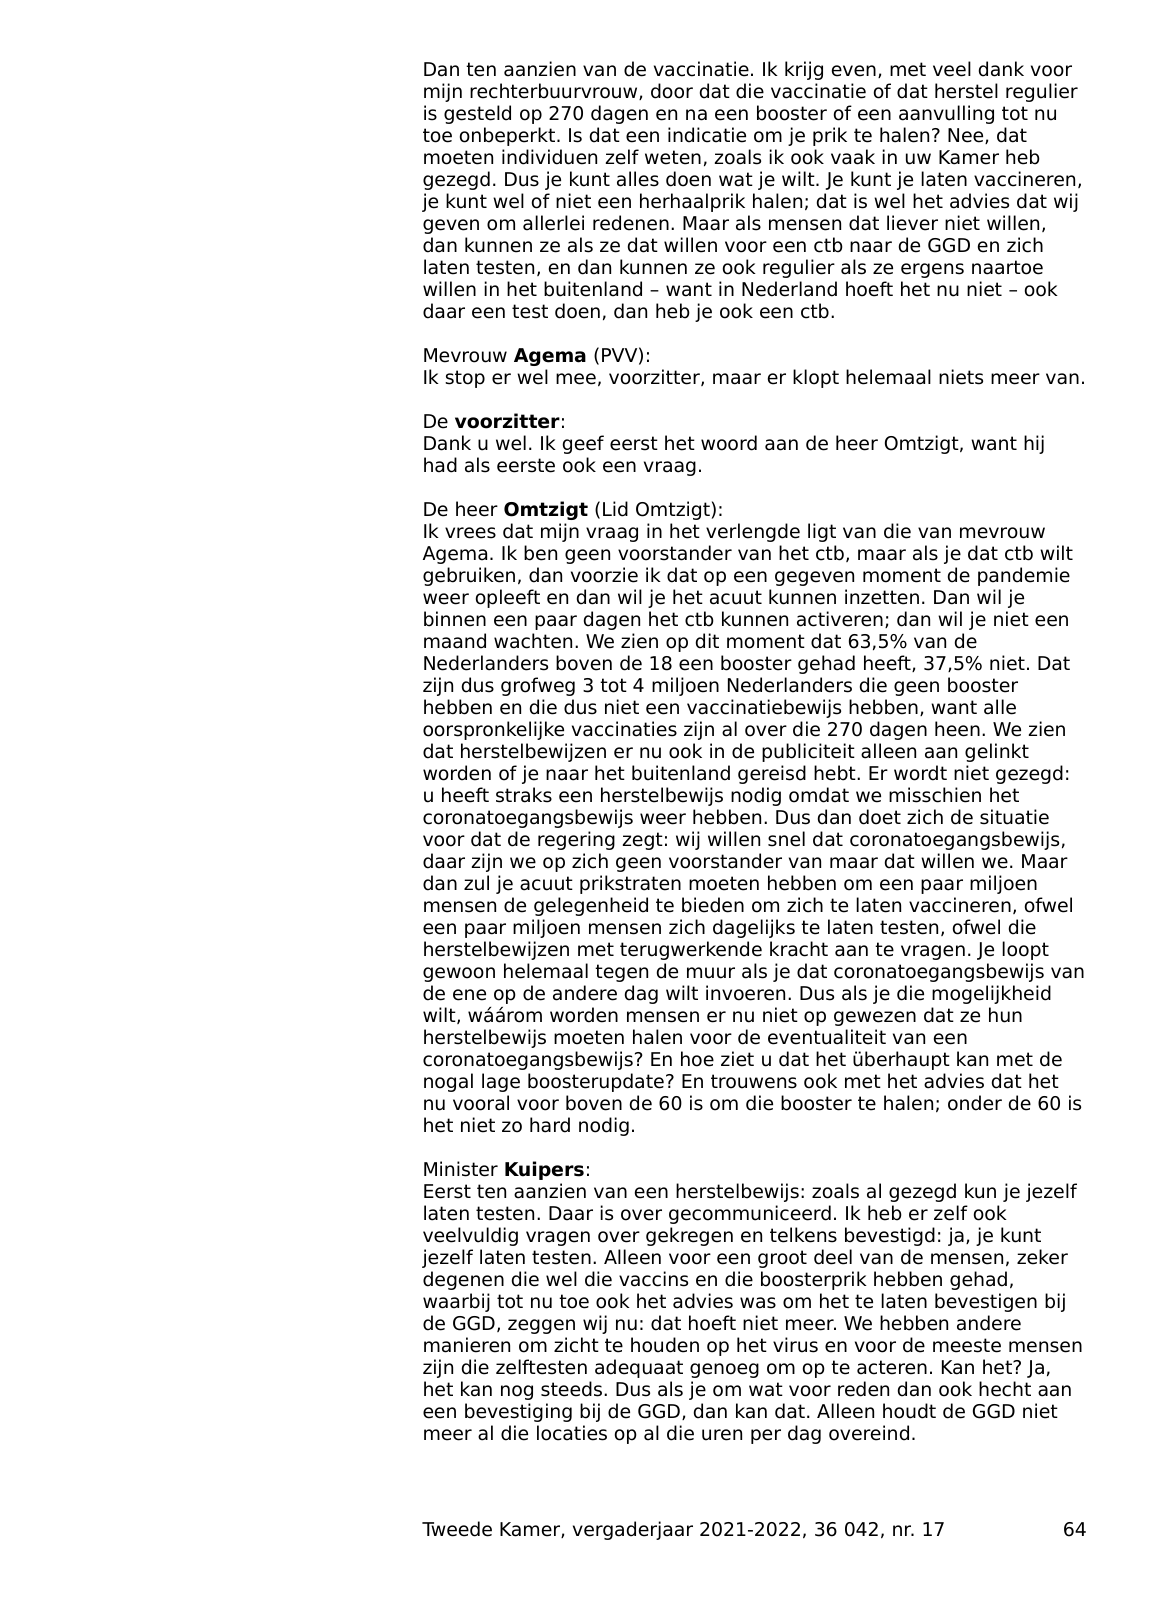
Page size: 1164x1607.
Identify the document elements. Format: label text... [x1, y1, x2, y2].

text Ik stop er wel mee, voorzitter, maar er klopt helemaal niets meer van. [422, 367, 1087, 389]
text Eerst ten aanzien van een herstelbewijs: zoals al gezegd kun je jezelf laten testen. Daar is over gecommuniceerd. Ik heb er zelf ook veelvuldig vragen over gekregen en telkens bevestigd: ja, je kunt jezelf laten testen. Alleen voor een groot deel van de mensen, zeker degenen die wel die vaccins en die boosterprik hebben gehad, waarbij tot nu toe ook het advies was om het te laten bevestigen bij de GGD, zeggen wij nu: dat hoeft niet meer. We hebben andere manieren om zicht te houden op het virus en voor de meeste mensen zijn die zelftesten adequaat genoeg om op te acteren. Kan het? Ja, het kan nog steeds. Dus als je om wat voor reden dan ook hecht aan een bevestiging bij de GGD, dan kan dat. Alleen houdt de GGD niet meer al die locaties op al die uren per dag overeind. [422, 1181, 1087, 1444]
text Dank u wel. Ik geef eerst het woord aan de heer Omtzigt, want hij had als eerste ook een vraag. [422, 433, 1087, 477]
text Mevrouw Agema (PVV): [422, 345, 1087, 367]
text Dan ten aanzien van de vaccinatie. Ik krijg even, met veel dank voor mijn rechterbuurvrouw, door dat die vaccinatie of dat herstel regulier is gesteld op 270 dagen en na een booster of een aanvulling tot nu toe onbeperkt. Is dat een indicatie om je prik te halen? Nee, dat moeten individuen zelf weten, zoals ik ook vaak in uw Kamer heb gezegd. Dus je kunt alles doen wat je wilt. Je kunt je laten vaccineren, je kunt wel of niet een herhaalprik halen; dat is wel het advies dat wij geven om allerlei redenen. Maar als mensen dat liever niet willen, dan kunnen ze als ze dat willen voor een ctb naar de GGD en zich laten testen, en dan kunnen ze ook regulier als ze ergens naartoe willen in het buitenland – want in Nederland hoeft het nu niet – ook daar een test doen, dan heb je ook een ctb. [422, 59, 1087, 323]
text Minister Kuipers: [422, 1159, 1087, 1181]
text Ik vrees dat mijn vraag in het verlengde ligt van die van mevrouw Agema. Ik ben geen voorstander van het ctb, maar als je dat ctb wilt gebruiken, dan voorzie ik dat op een gegeven moment de pandemie weer opleeft en dan wil je het acuut kunnen inzetten. Dan wil je binnen een paar dagen het ctb kunnen activeren; dan wil je niet een maand wachten. We zien op dit moment dat 63,5% van de Nederlanders boven de 18 een booster gehad heeft, 37,5% niet. Dat zijn dus grofweg 3 tot 4 miljoen Nederlanders die geen booster hebben en die dus niet een vaccinatiebewijs hebben, want alle oorspronkelijke vaccinaties zijn al over die 270 dagen heen. We zien dat herstelbewijzen er nu ook in de publiciteit alleen aan gelinkt worden of je naar het buitenland gereisd hebt. Er wordt niet gezegd: u heeft straks een herstelbewijs nodig omdat we misschien het coronatoegangsbewijs weer hebben. Dus dan doet zich de situatie voor dat de regering zegt: wij willen snel dat coronatoegangsbewijs, daar zijn we op zich geen voorstander van maar dat willen we. Maar dan zul je acuut prikstraten moeten hebben om een paar miljoen mensen de gelegenheid te bieden om zich te laten vaccineren, ofwel een paar miljoen mensen zich dagelijks te laten testen, ofwel die herstelbewijzen met terugwerkende kracht aan te vragen. Je loopt gewoon helemaal tegen de muur als je dat coronatoegangsbewijs van de ene op de andere dag wilt invoeren. Dus als je die mogelijkheid wilt, wáárom worden mensen er nu niet op gewezen dat ze hun herstelbewijs moeten halen voor de eventualiteit van een coronatoegangsbewijs? En hoe ziet u dat het überhaupt kan met de nogal lage boosterupdate? En trouwens ook met het advies dat het nu vooral voor boven de 60 is om die booster te halen; onder de 60 is het niet zo hard nodig. [422, 521, 1087, 1137]
text De voorzitter: [422, 411, 1087, 433]
text De heer Omtzigt (Lid Omtzigt): [422, 499, 1087, 521]
